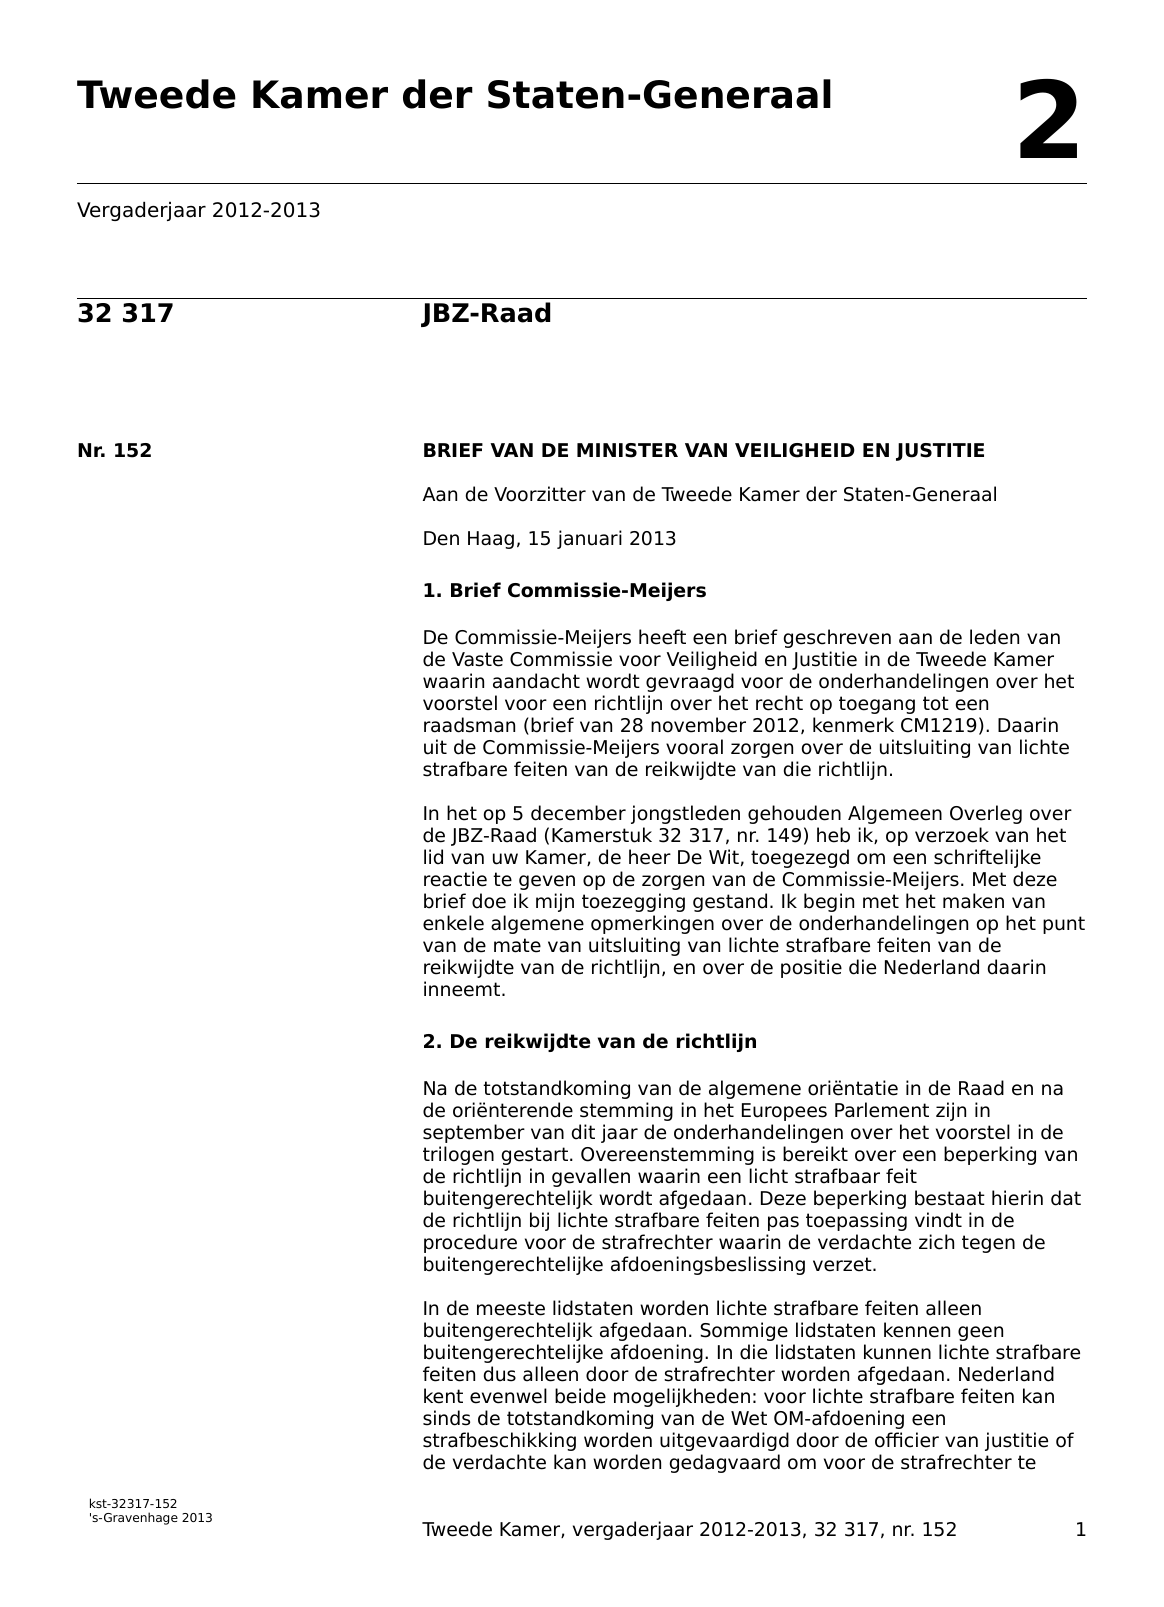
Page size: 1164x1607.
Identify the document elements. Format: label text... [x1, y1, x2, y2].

subtitle 1. Brief Commissie-Meijers [422, 580, 1087, 602]
subtitle Nr. 152 BRIEF VAN DE MINISTER VAN VEILIGHEID EN JUSTITIE [77, 440, 1087, 462]
text De Commissie-Meijers heeft een brief geschreven aan de leden van de Vaste Commissie voor Veiligheid en Justitie in de Tweede Kamer waarin aandacht wordt gevraagd voor de onderhandelingen over het voorstel voor een richtlijn over het recht op toegang tot een raadsman (brief van 28 november 2012, kenmerk CM1219). Daarin uit de Commissie-Meijers vooral zorgen over de uitsluiting van lichte strafbare feiten van de reikwijdte van die richtlijn. [422, 627, 1087, 781]
table_header Tweede Kamer der Staten-Generaal [77, 59, 886, 183]
text In het op 5 december jongstleden gehouden Algemeen Overleg over de JBZ-Raad (Kamerstuk 32 317, nr. 149) heb ik, op verzoek van het lid van uw Kamer, de heer De Wit, toegezegd om een schriftelijke reactie te geven op de zorgen van de Commissie-Meijers. Met deze brief doe ik mijn toezegging gestand. Ik begin met het maken van enkele algemene opmerkingen over de onderhandelingen op het punt van de mate van uitsluiting van lichte strafbare feiten van de reikwijdte van de richtlijn, en over de positie die Nederland daarin inneemt. [422, 803, 1087, 1001]
subtitle 32 317 JBZ-Raad [77, 299, 1087, 329]
text In de meeste lidstaten worden lichte strafbare feiten alleen buitengerechtelijk afgedaan. Sommige lidstaten kennen geen buitengerechtelijke afdoening. In die lidstaten kunnen lichte strafbare feiten dus alleen door de strafrechter worden afgedaan. Nederland kent evenwel beide mogelijkheden: voor lichte strafbare feiten kan sinds de totstandkoming van de Wet OM-afdoening een strafbeschikking worden uitgevaardigd door de officier van justitie of de verdachte kan worden gedagvaard om voor de strafrechter te [422, 1298, 1087, 1474]
text Na de totstandkoming van de algemene oriëntatie in de Raad en na de oriënterende stemming in het Europees Parlement zijn in september van dit jaar de onderhandelingen over het voorstel in de trilogen gestart. Overeenstemming is bereikt over een beperking van de richtlijn in gevallen waarin een licht strafbaar feit buitengerechtelijk wordt afgedaan. Deze beperking bestaat hierin dat de richtlijn bij lichte strafbare feiten pas toepassing vindt in de procedure voor de strafrechter waarin de verdachte zich tegen de buitengerechtelijke afdoeningsbeslissing verzet. [422, 1078, 1087, 1276]
text 's-Gravenhage 2013 [88, 1511, 323, 1525]
text Den Haag, 15 januari 2013 [422, 528, 1087, 550]
text kst-32317-152 [88, 1497, 323, 1511]
table_header 2 [886, 59, 1087, 183]
table_cell Vergaderjaar 2012-2013 [77, 184, 1087, 298]
subtitle 2. De reikwijdte van de richtlijn [422, 1031, 1087, 1053]
text Aan de Voorzitter van de Tweede Kamer der Staten-Generaal [422, 484, 1087, 506]
